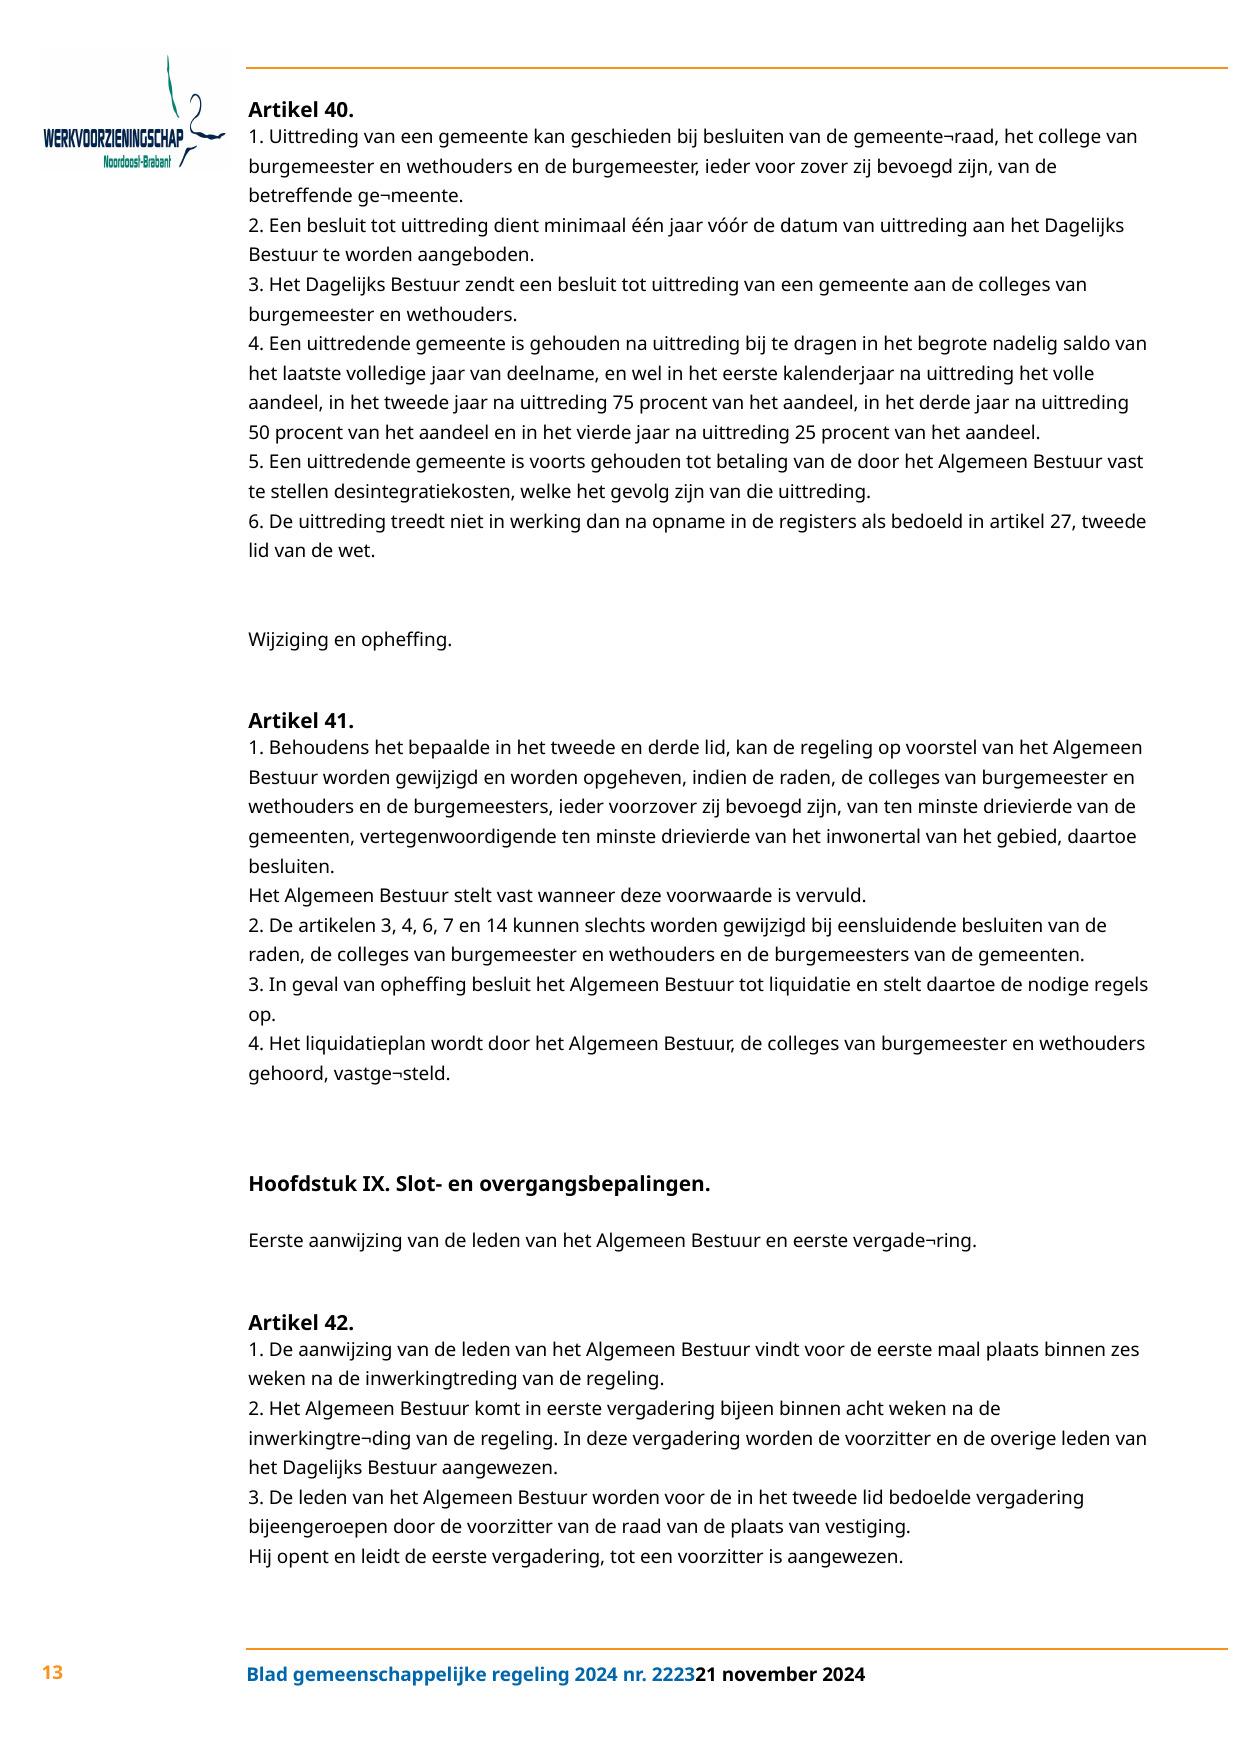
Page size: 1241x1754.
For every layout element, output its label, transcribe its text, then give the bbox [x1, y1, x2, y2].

text Het Algemeen Bestuur stelt vast wanneer deze voorwaarde is vervuld. [248, 882, 1152, 908]
text 2. Een besluit tot uittreding dient minimaal één jaar vóór de datum van uittreding aan het Dagelijks Bestuur te worden aangeboden. [248, 212, 1152, 267]
text Wijziging en opheffing. [248, 626, 1152, 652]
text 2. Het Algemeen Bestuur komt in eerste vergadering bijeen binnen acht weken na de inwerkingtre¬ding van de regeling. In deze vergadering worden de voorzitter en de overige leden van het Dagelijks Bestuur aangewezen. [248, 1395, 1152, 1480]
text 1. Uittreding van een gemeente kan geschieden bij besluiten van de gemeente¬raad, het college van burgemeester en wethouders en de burgemeester, ieder voor zover zij bevoegd zijn, van de betreffende ge¬meente. [248, 123, 1152, 208]
text 3. In geval van opheffing besluit het Algemeen Bestuur tot liquidatie en stelt daartoe de nodige regels op. [248, 971, 1152, 1027]
text 6. De uittreding treedt niet in werking dan na opname in de registers als bedoeld in artikel 27, tweede lid van de wet. [248, 508, 1152, 563]
text 1. Behoudens het bepaalde in het tweede en derde lid, kan de regeling op voorstel van het Algemeen Bestuur worden gewijzigd en worden opgeheven, indien de raden, de colleges van burgemeester en wethouders en de burgemeesters, ieder voorzover zij bevoegd zijn, van ten minste drievierde van de gemeenten, vertegenwoordigende ten minste drievierde van het inwonertal van het gebied, daartoe besluiten. [248, 734, 1152, 879]
picture [41, 47, 231, 172]
text Artikel 40. [248, 95, 1152, 123]
text Artikel 41. [248, 706, 1152, 734]
text Eerste aanwijzing van de leden van het Algemeen Bestuur en eerste vergade¬ring. [248, 1228, 1152, 1253]
text Hoofdstuk IX. Slot- en overgangsbepalingen. [248, 1169, 1152, 1198]
text 4. Een uittredende gemeente is gehouden na uittreding bij te dragen in het begrote nadelig saldo van het laatste volledige jaar van deelname, en wel in het eerste kalenderjaar na uittreding het volle aandeel, in het tweede jaar na uittreding 75 procent van het aandeel, in het derde jaar na uittreding 50 procent van het aandeel en in het vierde jaar na uittreding 25 procent van het aandeel. [248, 330, 1152, 445]
text 3. Het Dagelijks Bestuur zendt een besluit tot uittreding van een gemeente aan de colleges van burgemeester en wethouders. [248, 271, 1152, 326]
text Artikel 42. [248, 1308, 1152, 1336]
text 4. Het liquidatieplan wordt door het Algemeen Bestuur, de colleges van burgemeester en wethouders gehoord, vastge¬steld. [248, 1030, 1152, 1086]
text Hij opent en leidt de eerste vergadering, tot een voorzitter is aangewezen. [248, 1543, 1152, 1569]
text 5. Een uittredende gemeente is voorts gehouden tot betaling van de door het Algemeen Bestuur vast te stellen desintegratiekosten, welke het gevolg zijn van die uittreding. [248, 449, 1152, 504]
text 3. De leden van het Algemeen Bestuur worden voor de in het tweede lid bedoelde vergadering bijeengeroepen door de voorzitter van de raad van de plaats van vestiging. [248, 1484, 1152, 1539]
text 2. De artikelen 3, 4, 6, 7 en 14 kunnen slechts worden gewijzigd bij eensluidende besluiten van de raden, de colleges van burgemeester en wethouders en de burgemeesters van de gemeenten. [248, 912, 1152, 967]
text 1. De aanwijzing van de leden van het Algemeen Bestuur vindt voor de eerste maal plaats binnen zes weken na de inwerkingtreding van de regeling. [248, 1336, 1152, 1391]
